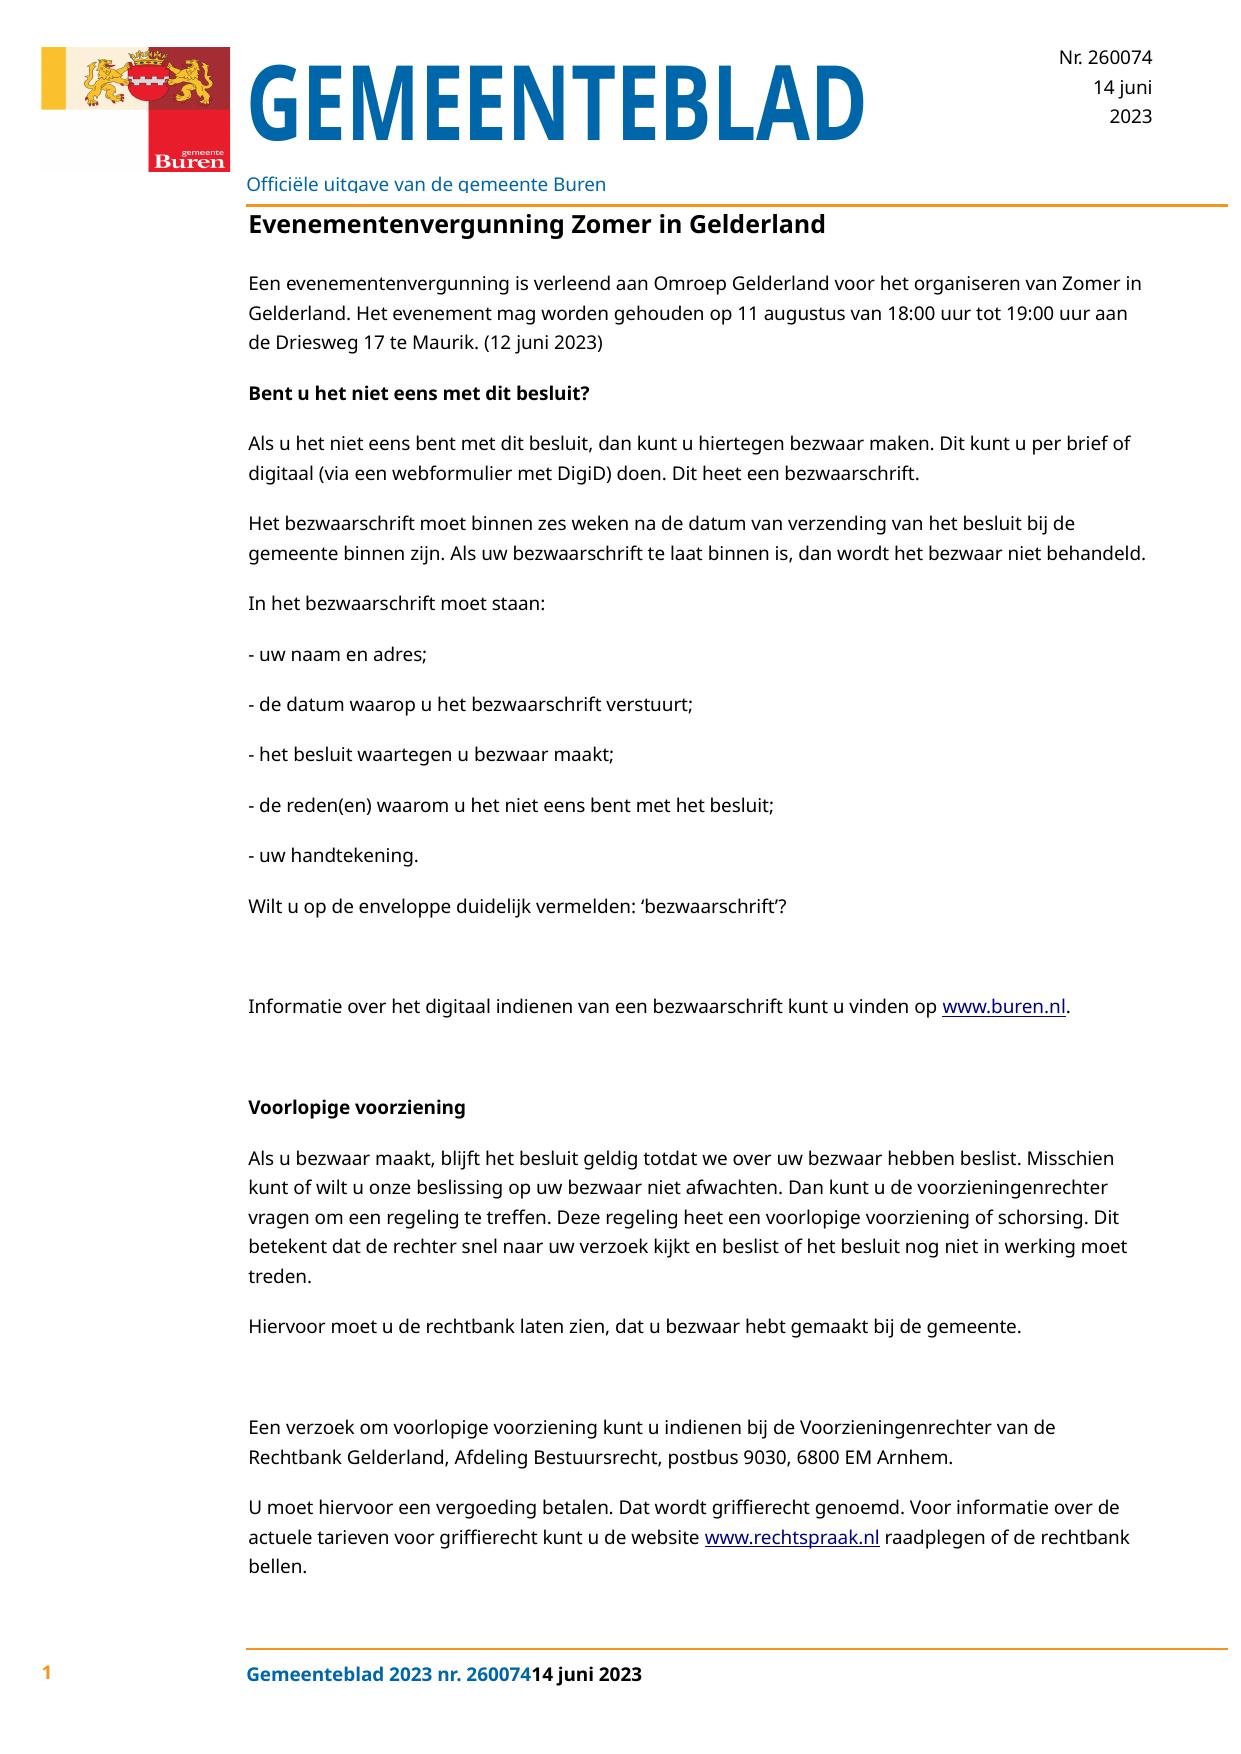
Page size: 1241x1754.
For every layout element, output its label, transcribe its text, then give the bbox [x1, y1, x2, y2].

text Bent u het niet eens met dit besluit? [248, 380, 1152, 406]
text In het bezwaarschrift moet staan: [248, 590, 1152, 616]
text Als u bezwaar maakt, blijft het besluit geldig totdat we over uw bezwaar hebben beslist. Misschien kunt of wilt u onze beslissing op uw bezwaar niet afwachten. Dan kunt u de voorzieningenrechter vragen om een regeling te treffen. Deze regeling heet een voorlopige voorziening of schorsing. Dit betekent dat de rechter snel naar uw verzoek kijkt en beslist of het besluit nog niet in werking moet treden. [248, 1145, 1152, 1289]
text - de datum waarop u het bezwaarschrift verstuurt; [248, 691, 1152, 717]
text Informatie over het digitaal indienen van een bezwaarschrift kunt u vinden op www.buren.nl. [248, 994, 1152, 1019]
text U moet hiervoor een vergoeding betalen. Dat wordt griffierecht genoemd. Voor informatie over de actuele tarieven voor griffierecht kunt u de website www.rechtspraak.nl raadplegen of de rechtbank bellen. [248, 1494, 1152, 1579]
text - uw naam en adres; [248, 641, 1152, 666]
text Een evenementenvergunning is verleend aan Omroep Gelderland voor het organiseren van Zomer in Gelderland. Het evenement mag worden gehouden op 11 augustus van 18:00 uur tot 19:00 uur aan de Driesweg 17 te Maurik. (12 juni 2023) [248, 270, 1152, 355]
text - de reden(en) waarom u het niet eens bent met het besluit; [248, 792, 1152, 818]
text - uw handtekening. [248, 842, 1152, 868]
text Wilt u op de enveloppe duidelijk vermelden: ‘bezwaarschrift’? [248, 893, 1152, 918]
text Hiervoor moet u de rechtbank laten zien, dat u bezwaar hebt gemaakt bij de gemeente. [248, 1314, 1152, 1339]
text - het besluit waartegen u bezwaar maakt; [248, 742, 1152, 767]
text Evenementenvergunning Zomer in Gelderland [248, 207, 1152, 241]
picture [41, 47, 231, 172]
text Als u het niet eens bent met dit besluit, dan kunt u hiertegen bezwaar maken. Dit kunt u per brief of digitaal (via een webformulier met DigiD) doen. Dit heet een bezwaarschrift. [248, 430, 1152, 486]
text Voorlopige voorziening [248, 1094, 1152, 1120]
text Het bezwaarschrift moet binnen zes weken na de datum van verzending van het besluit bij de gemeente binnen zijn. Als uw bezwaarschrift te laat binnen is, dan wordt het bezwaar niet behandeld. [248, 510, 1152, 566]
text Een verzoek om voorlopige voorziening kunt u indienen bij de Voorzieningenrechter van de Rechtbank Gelderland, Afdeling Bestuursrecht, postbus 9030, 6800 EM Arnhem. [248, 1414, 1152, 1470]
